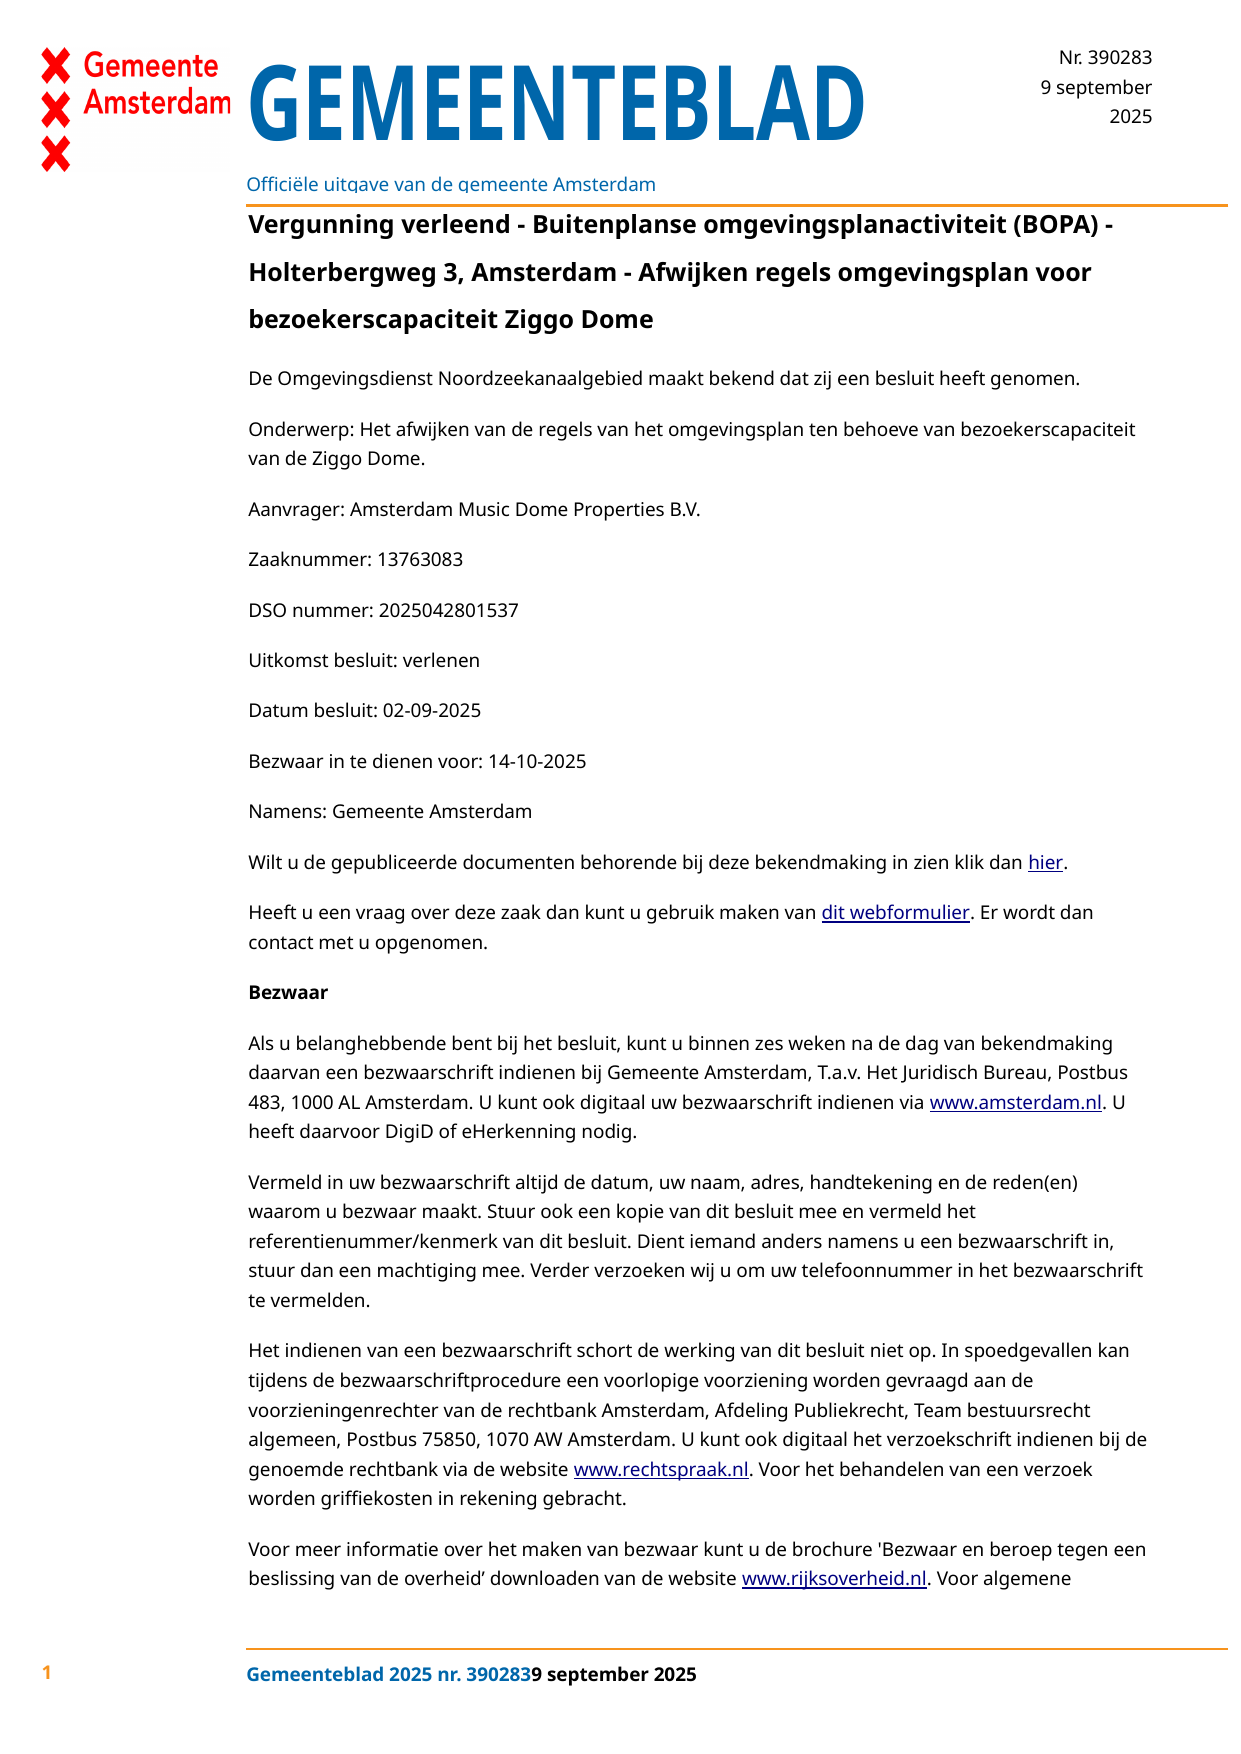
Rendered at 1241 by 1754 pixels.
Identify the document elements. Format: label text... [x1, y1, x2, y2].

text Bezwaar in te dienen voor: 14-10-2025 [248, 748, 1152, 774]
text De Omgevingsdienst Noordzeekanaalgebied maakt bekend dat zij een besluit heeft genomen. [248, 366, 1152, 391]
text Datum besluit: 02-09-2025 [248, 698, 1152, 723]
text Bezwaar [248, 979, 1152, 1005]
text Heeft u een vraag over deze zaak dan kunt u gebruik maken van dit webformulier. Er wordt dan contact met u opgenomen. [248, 899, 1152, 954]
text Vergunning verleend - Buitenplanse omgevingsplanactiviteit (BOPA) - Holterbergweg 3, Amsterdam - Afwijken regels omgevingsplan voor bezoekerscapaciteit Ziggo Dome [248, 207, 1152, 336]
text Voor meer informatie over het maken van bezwaar kunt u de brochure 'Bezwaar en beroep tegen een beslissing van de overheid’ downloaden van de website www.rijksoverheid.nl. Voor algemene [248, 1536, 1152, 1591]
text Zaaknummer: 13763083 [248, 546, 1152, 572]
text Aanvrager: Amsterdam Music Dome Properties B.V. [248, 496, 1152, 522]
text Namens: Gemeente Amsterdam [248, 798, 1152, 824]
text Onderwerp: Het afwijken van de regels van het omgevingsplan ten behoeve van bezoekerscapaciteit van de Ziggo Dome. [248, 416, 1152, 471]
text Het indienen van een bezwaarschrift schort de werking van dit besluit niet op. In spoedgevallen kan tijdens de bezwaarschriftprocedure een voorlopige voorziening worden gevraagd aan de voorzieningenrechter van de rechtbank Amsterdam, Afdeling Publiekrecht, Team bestuursrecht algemeen, Postbus 75850, 1070 AW Amsterdam. U kunt ook digitaal het verzoekschrift indienen bij de genoemde rechtbank via de website www.rechtspraak.nl. Voor het behandelen van een verzoek worden griffiekosten in rekening gebracht. [248, 1338, 1152, 1511]
text Wilt u de gepubliceerde documenten behorende bij deze bekendmaking in zien klik dan hier. [248, 849, 1152, 874]
picture [41, 47, 231, 172]
text DSO nummer: 2025042801537 [248, 597, 1152, 622]
text Als u belanghebbende bent bij het besluit, kunt u binnen zes weken na de dag van bekendmaking daarvan een bezwaarschrift indienen bij Gemeente Amsterdam, T.a.v. Het Juridisch Bureau, Postbus 483, 1000 AL Amsterdam. U kunt ook digitaal uw bezwaarschrift indienen via www.amsterdam.nl. U heeft daarvoor DigiD of eHerkenning nodig. [248, 1030, 1152, 1144]
text Vermeld in uw bezwaarschrift altijd de datum, uw naam, adres, handtekening en de reden(en) waarom u bezwaar maakt. Stuur ook een kopie van dit besluit mee en vermeld het referentienummer/kenmerk van dit besluit. Dient iemand anders namens u een bezwaarschrift in, stuur dan een machtiging mee. Verder verzoeken wij u om uw telefoonnummer in het bezwaarschrift te vermelden. [248, 1169, 1152, 1313]
text Uitkomst besluit: verlenen [248, 647, 1152, 673]
